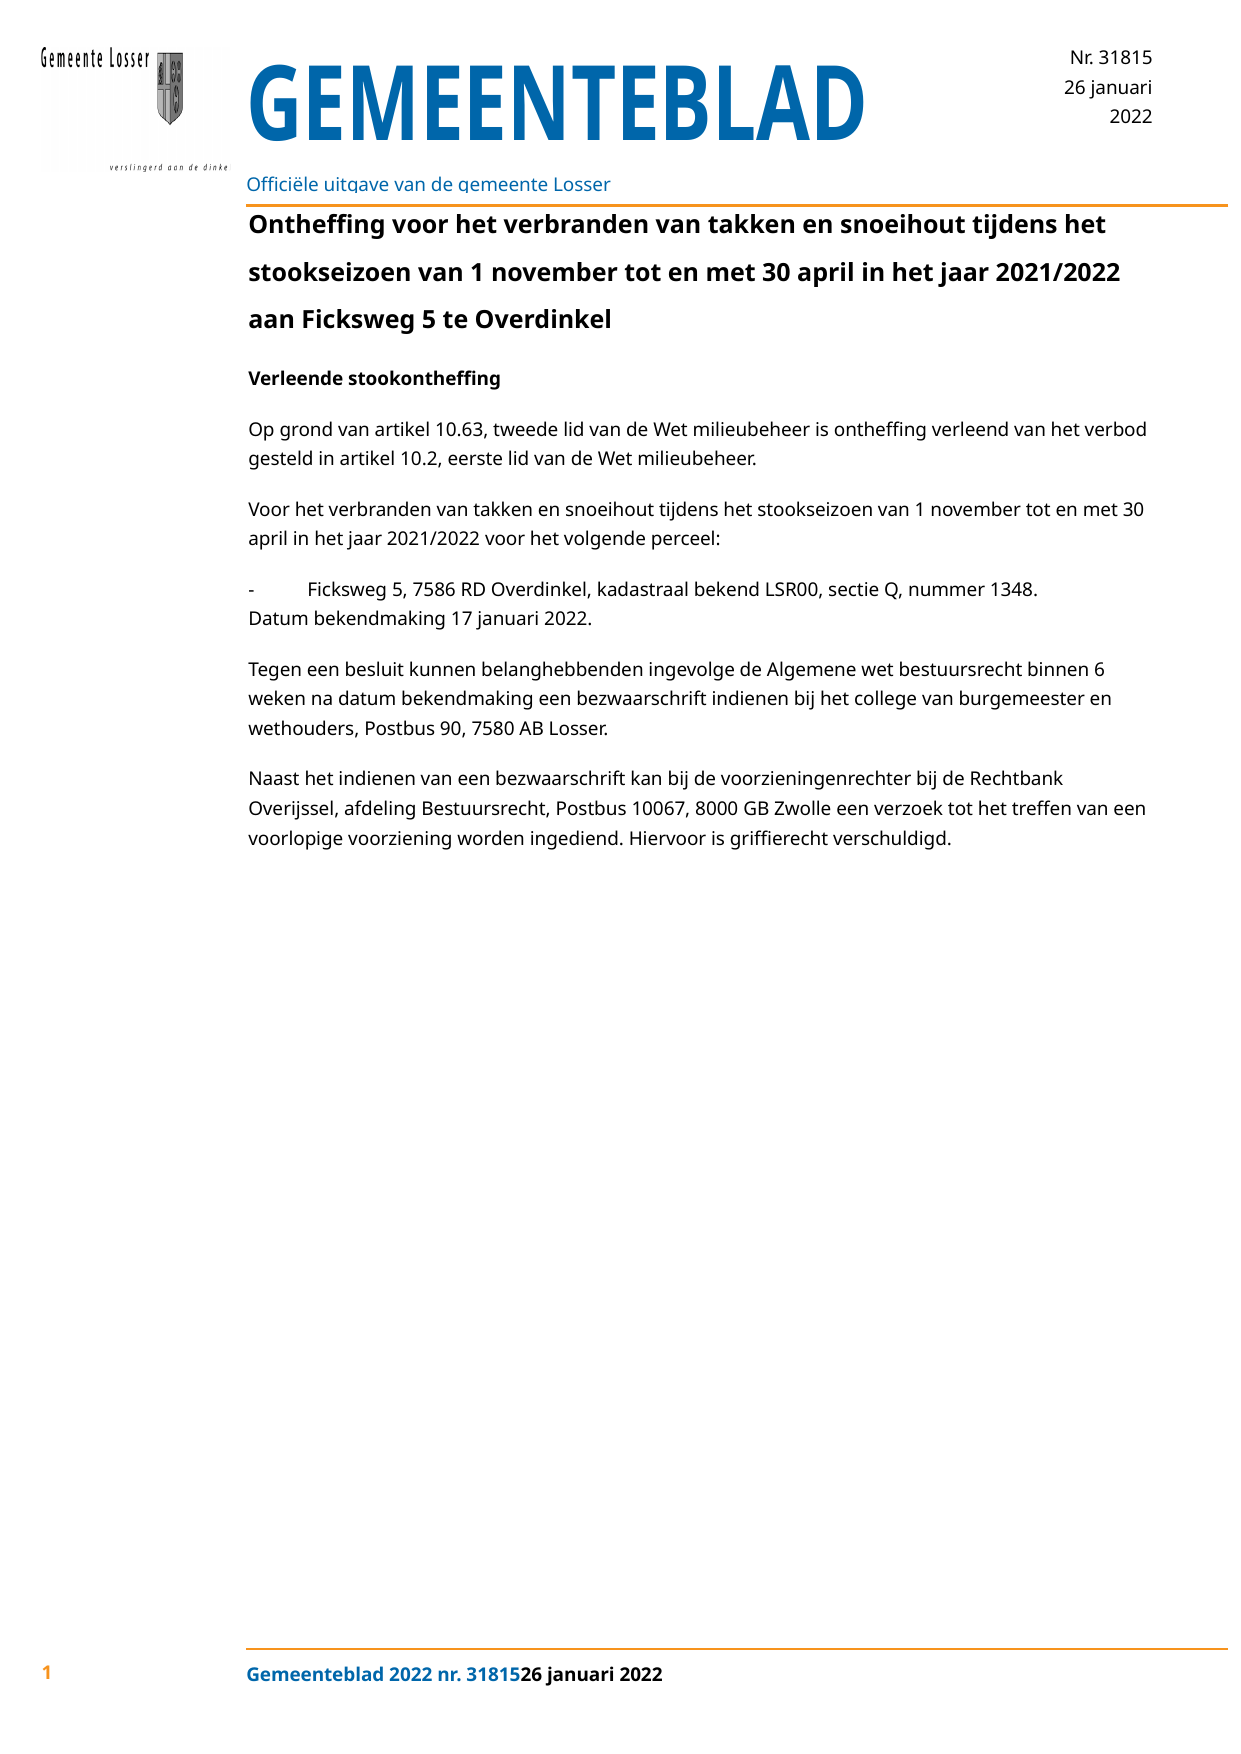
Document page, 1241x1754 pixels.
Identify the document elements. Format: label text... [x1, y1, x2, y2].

text Tegen een besluit kunnen belanghebbenden ingevolge de Algemene wet bestuursrecht binnen 6 weken na datum bekendmaking een bezwaarschrift indienen bij het college van burgemeester en wethouders, Postbus 90, 7580 AB Losser. [248, 656, 1152, 741]
list Ficksweg 5, 7586 RD Overdinkel, kadastraal bekend LSR00, sectie Q, nummer 1348. [248, 576, 1152, 602]
text Voor het verbranden van takken en snoeihout tijdens het stookseizoen van 1 november tot en met 30 april in het jaar 2021/2022 voor het volgende perceel: [248, 496, 1152, 551]
text Naast het indienen van een bezwaarschrift kan bij de voorzieningenrechter bij de Rechtbank Overijssel, afdeling Bestuursrecht, Postbus 10067, 8000 GB Zwolle een verzoek tot het treffen van een voorlopige voorziening worden ingediend. Hiervoor is griffierecht verschuldigd. [248, 766, 1152, 850]
text Op grond van artikel 10.63, tweede lid van de Wet milieubeheer is ontheffing verleend van het verbod gesteld in artikel 10.2, eerste lid van de Wet milieubeheer. [248, 416, 1152, 471]
text Ontheffing voor het verbranden van takken en snoeihout tijdens het stookseizoen van 1 november tot en met 30 april in het jaar 2021/2022 aan Ficksweg 5 te Overdinkel [248, 207, 1152, 336]
text Verleende stookontheffing [248, 366, 1152, 391]
picture [41, 47, 231, 172]
text Datum bekendmaking 17 januari 2022. [248, 606, 1152, 631]
